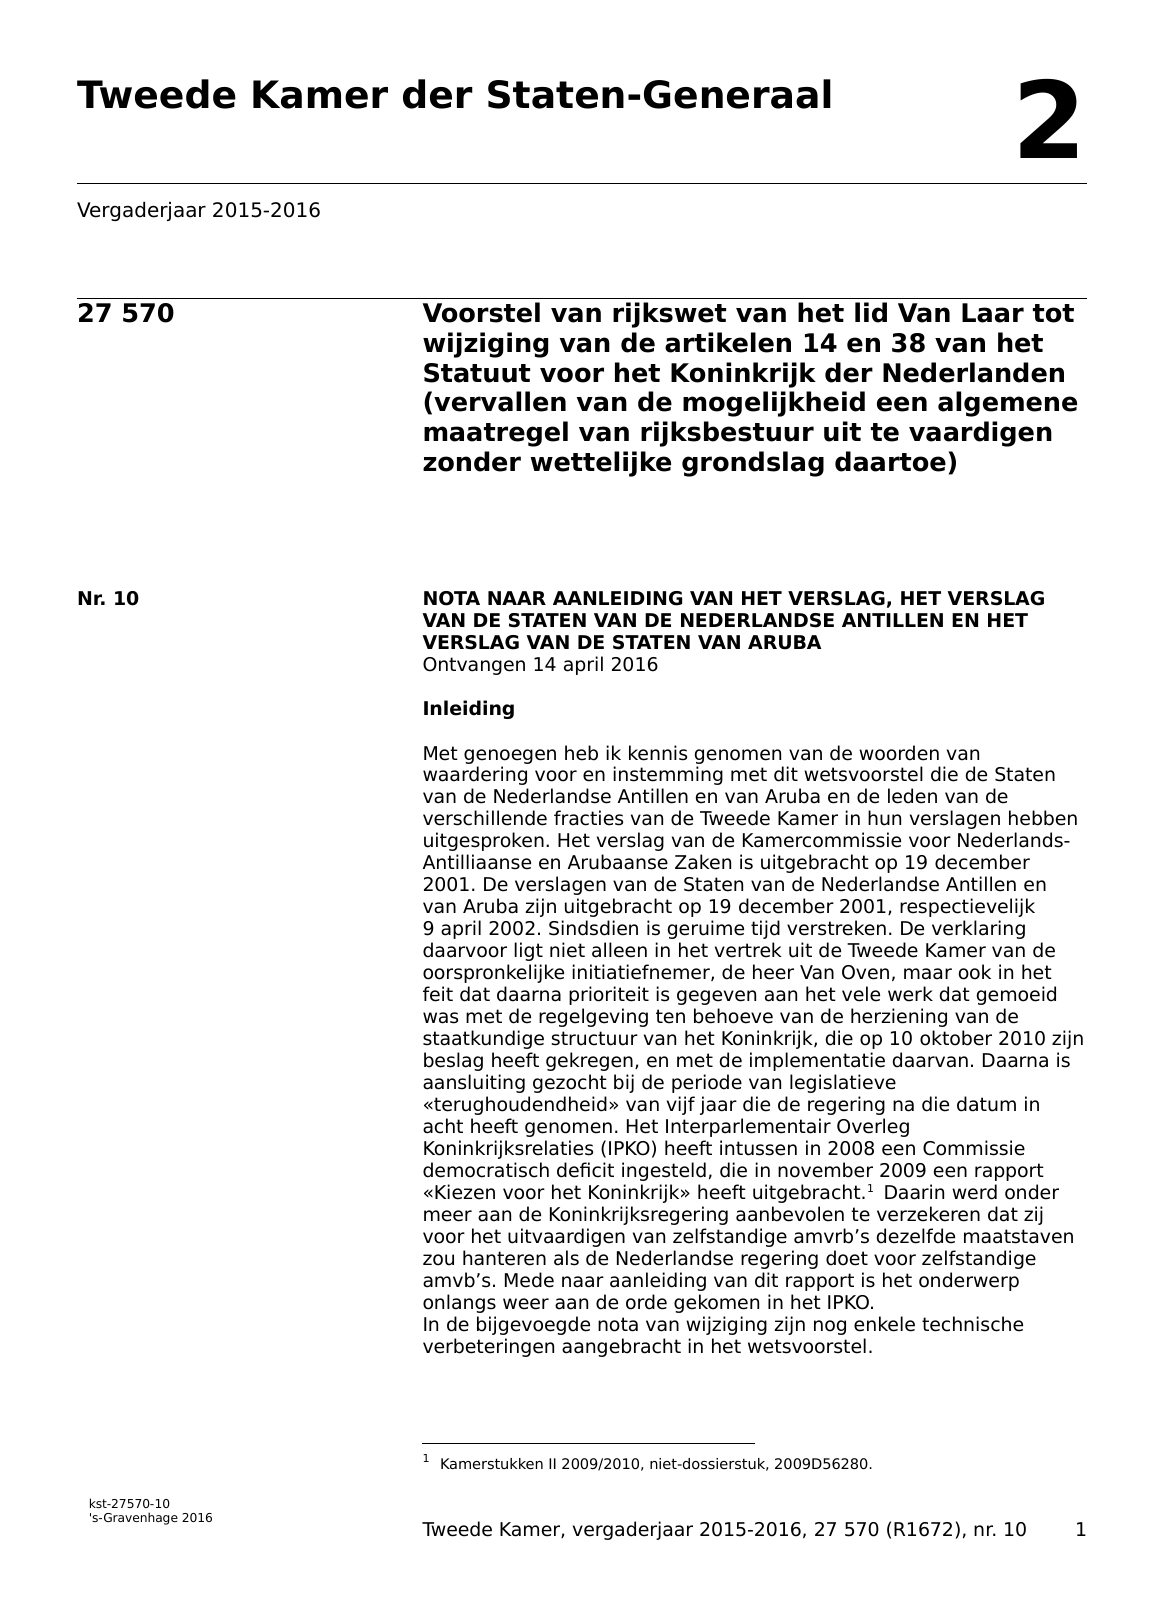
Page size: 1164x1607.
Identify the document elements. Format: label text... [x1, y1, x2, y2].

table_header 2 [886, 59, 1087, 183]
text 's-Gravenhage 2016 [88, 1511, 323, 1525]
text Ontvangen 14 april 2016 [422, 654, 1087, 676]
subtitle Nr. 10 NOTA NAAR AANLEIDING VAN HET VERSLAG, HET VERSLAG VAN DE STATEN VAN DE NEDERLANDSE ANTILLEN EN HET VERSLAG VAN DE STATEN VAN ARUBA [77, 588, 1087, 654]
text Met genoegen heb ik kennis genomen van de woorden van waardering voor en instemming met dit wetsvoorstel die de Staten van de Nederlandse Antillen en van Aruba en de leden van de verschillende fracties van de Tweede Kamer in hun verslagen hebben uitgesproken. Het verslag van de Kamercommissie voor Nederlands-Antilliaanse en Arubaanse Zaken is uitgebracht op 19 december 2001. De verslagen van de Staten van de Nederlandse Antillen en van Aruba zijn uitgebracht op 19 december 2001, respectievelijk 9 april 2002. Sindsdien is geruime tijd verstreken. De verklaring daarvoor ligt niet alleen in het vertrek uit de Tweede Kamer van de oorspronkelijke initiatiefnemer, de heer Van Oven, maar ook in het feit dat daarna prioriteit is gegeven aan het vele werk dat gemoeid was met de regelgeving ten behoeve van de herziening van de staatkundige structuur van het Koninkrijk, die op 10 oktober 2010 zijn beslag heeft gekregen, en met de implementatie daarvan. Daarna is aansluiting gezocht bij de periode van legislatieve «terughoudendheid» van vijf jaar die de regering na die datum in acht heeft genomen. Het Interparlementair Overleg Koninkrijksrelaties (IPKO) heeft intussen in 2008 een Commissie democratisch deficit ingesteld, die in november 2009 een rapport «Kiezen voor het Koninkrijk» heeft uitgebracht. Daarin werd onder meer aan de Koninkrijksregering aanbevolen te verzekeren dat zij voor het uitvaardigen van zelfstandige amvrb’s dezelfde maatstaven zou hanteren als de Nederlandse regering doet voor zelfstandige amvb’s. Mede naar aanleiding van dit rapport is het onderwerp onlangs weer aan de orde gekomen in het IPKO. [422, 742, 1087, 1314]
text kst-27570-10 [88, 1497, 323, 1511]
table_cell Vergaderjaar 2015-2016 [77, 184, 1087, 298]
subtitle 27 570 Voorstel van rijkswet van het lid Van Laar tot wijziging van de artikelen 14 en 38 van het Statuut voor het Koninkrijk der Nederlanden (vervallen van de mogelijkheid een algemene maatregel van rijksbestuur uit te vaardigen zonder wettelijke grondslag daartoe) [77, 299, 1087, 477]
subtitle Inleiding [422, 698, 1087, 720]
text In de bijgevoegde nota van wijziging zijn nog enkele technische verbeteringen aangebracht in het wetsvoorstel. [422, 1314, 1087, 1358]
table_header Tweede Kamer der Staten-Generaal [77, 59, 886, 183]
text Kamerstukken II 2009/2010, niet-dossierstuk, 2009D56280. [422, 1452, 1087, 1474]
